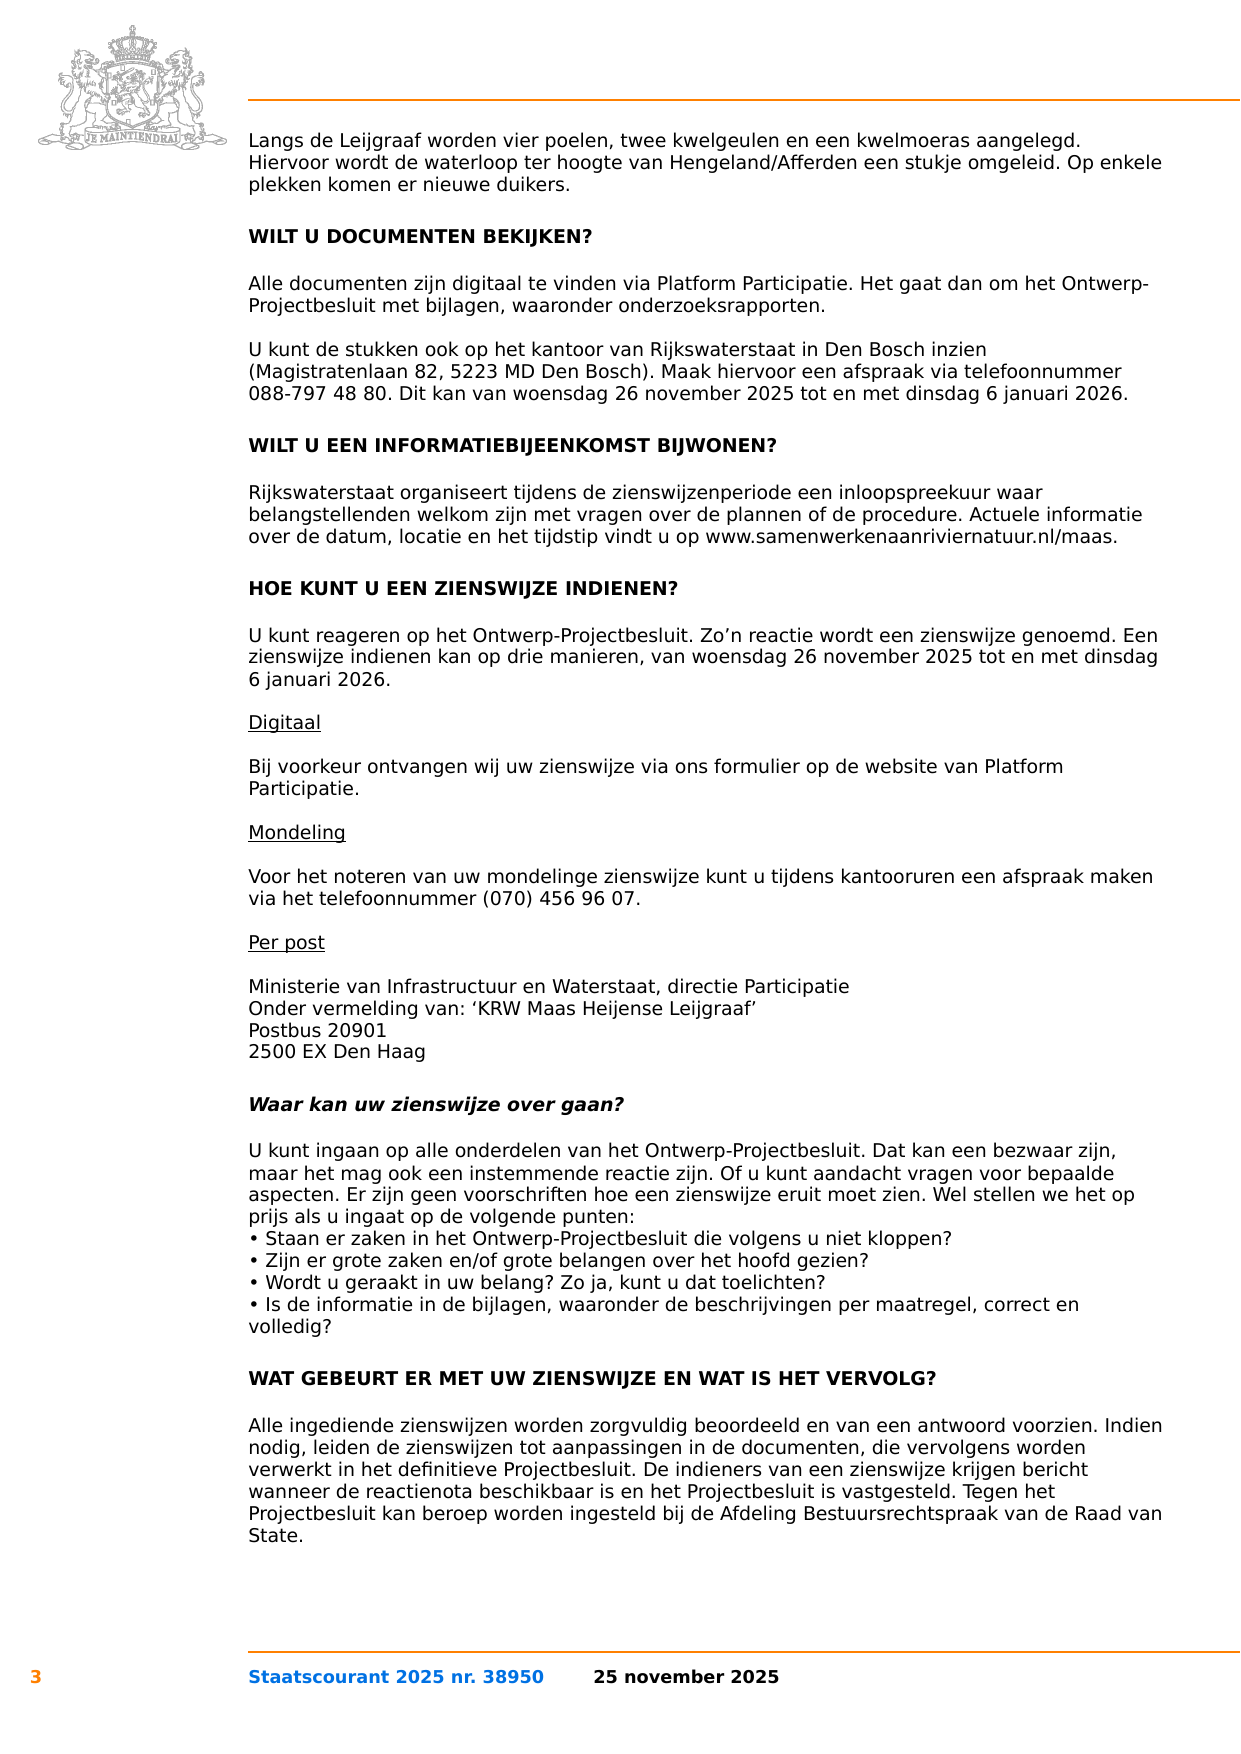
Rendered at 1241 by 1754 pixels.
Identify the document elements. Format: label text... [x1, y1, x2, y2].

subtitle Mondeling [248, 822, 1163, 844]
subtitle Per post [248, 932, 1163, 954]
subtitle HOE KUNT U EEN ZIENSWIJZE INDIENEN? [248, 577, 1163, 599]
text Postbus 20901 [248, 1019, 1163, 1041]
text Langs de Leijgraaf worden vier poelen, twee kwelgeulen en een kwelmoeras aangelegd. Hiervoor wordt de waterloop ter hoogte van Hengeland/Afferden een stukje omgeleid. Op enkele plekken komen er nieuwe duikers. [248, 130, 1163, 196]
subtitle WAT GEBEURT ER MET UW ZIENSWIJZE EN WAT IS HET VERVOLG? [248, 1368, 1163, 1390]
text Voor het noteren van uw mondelinge zienswijze kunt u tijdens kantooruren een afspraak maken via het telefoonnummer (070) 456 96 07. [248, 866, 1163, 910]
text Ministerie van Infrastructuur en Waterstaat, directie Participatie [248, 976, 1163, 997]
text Bij voorkeur ontvangen wij uw zienswijze via ons formulier op de website van Platform Participatie. [248, 756, 1163, 800]
subtitle Digitaal [248, 712, 1163, 734]
text Rijkswaterstaat organiseert tijdens de zienswijzenperiode een inloopspreekuur waar belangstellenden welkom zijn met vragen over de plannen of de procedure. Actuele informatie over de datum, locatie en het tijdstip vindt u op www.samenwerkenaanriviernatuur.nl/maas. [248, 482, 1163, 547]
subtitle WILT U EEN INFORMATIEBIJEENKOMST BIJWONEN? [248, 434, 1163, 457]
subtitle WILT U DOCUMENTEN BEKIJKEN? [248, 226, 1163, 248]
text Alle ingediende zienswijzen worden zorgvuldig beoordeeld en van een antwoord voorzien. Indien nodig, leiden de zienswijzen tot aanpassingen in de documenten, die vervolgens worden verwerkt in het definitieve Projectbesluit. De indieners van een zienswijze krijgen bericht wanneer de reactienota beschikbaar is en het Projectbesluit is vastgesteld. Tegen het Projectbesluit kan beroep worden ingesteld bij de Afdeling Bestuursrechtspraak van de Raad van State. [248, 1415, 1163, 1547]
text U kunt reageren op het Ontwerp-Projectbesluit. Zo’n reactie wordt een zienswijze genoemd. Een zienswijze indienen kan op drie manieren, van woensdag 26 november 2025 tot en met dinsdag 6 januari 2026. [248, 624, 1163, 690]
text • Wordt u geraakt in uw belang? Zo ja, kunt u dat toelichten? [248, 1272, 1163, 1294]
text • Staan er zaken in het Ontwerp-Projectbesluit die volgens u niet kloppen? [248, 1228, 1163, 1250]
subtitle Waar kan uw zienswijze over gaan? [248, 1093, 1163, 1115]
text Alle documenten zijn digitaal te vinden via Platform Participatie. Het gaat dan om het Ontwerp-Projectbesluit met bijlagen, waaronder onderzoeksrapporten. [248, 273, 1163, 317]
text U kunt ingaan op alle onderdelen van het Ontwerp-Projectbesluit. Dat kan een bezwaar zijn, maar het mag ook een instemmende reactie zijn. Of u kunt aandacht vragen voor bepaalde aspecten. Er zijn geen voorschriften hoe een zienswijze eruit moet zien. Wel stellen we het op prijs als u ingaat op de volgende punten: [248, 1140, 1163, 1228]
text • Zijn er grote zaken en/of grote belangen over het hoofd gezien? [248, 1250, 1163, 1272]
text • Is de informatie in de bijlagen, waaronder de beschrijvingen per maatregel, correct en volledig? [248, 1294, 1163, 1338]
text U kunt de stukken ook op het kantoor van Rijkswaterstaat in Den Bosch inzien (Magistratenlaan 82, 5223 MD Den Bosch). Maak hiervoor een afspraak via telefoonnummer 088-797 48 80. Dit kan van woensdag 26 november 2025 tot en met dinsdag 6 januari 2026. [248, 339, 1163, 404]
text Onder vermelding van: ‘KRW Maas Heijense Leijgraaf’ [248, 997, 1163, 1019]
text 2500 EX Den Haag [248, 1041, 1163, 1063]
picture [38, 25, 227, 150]
